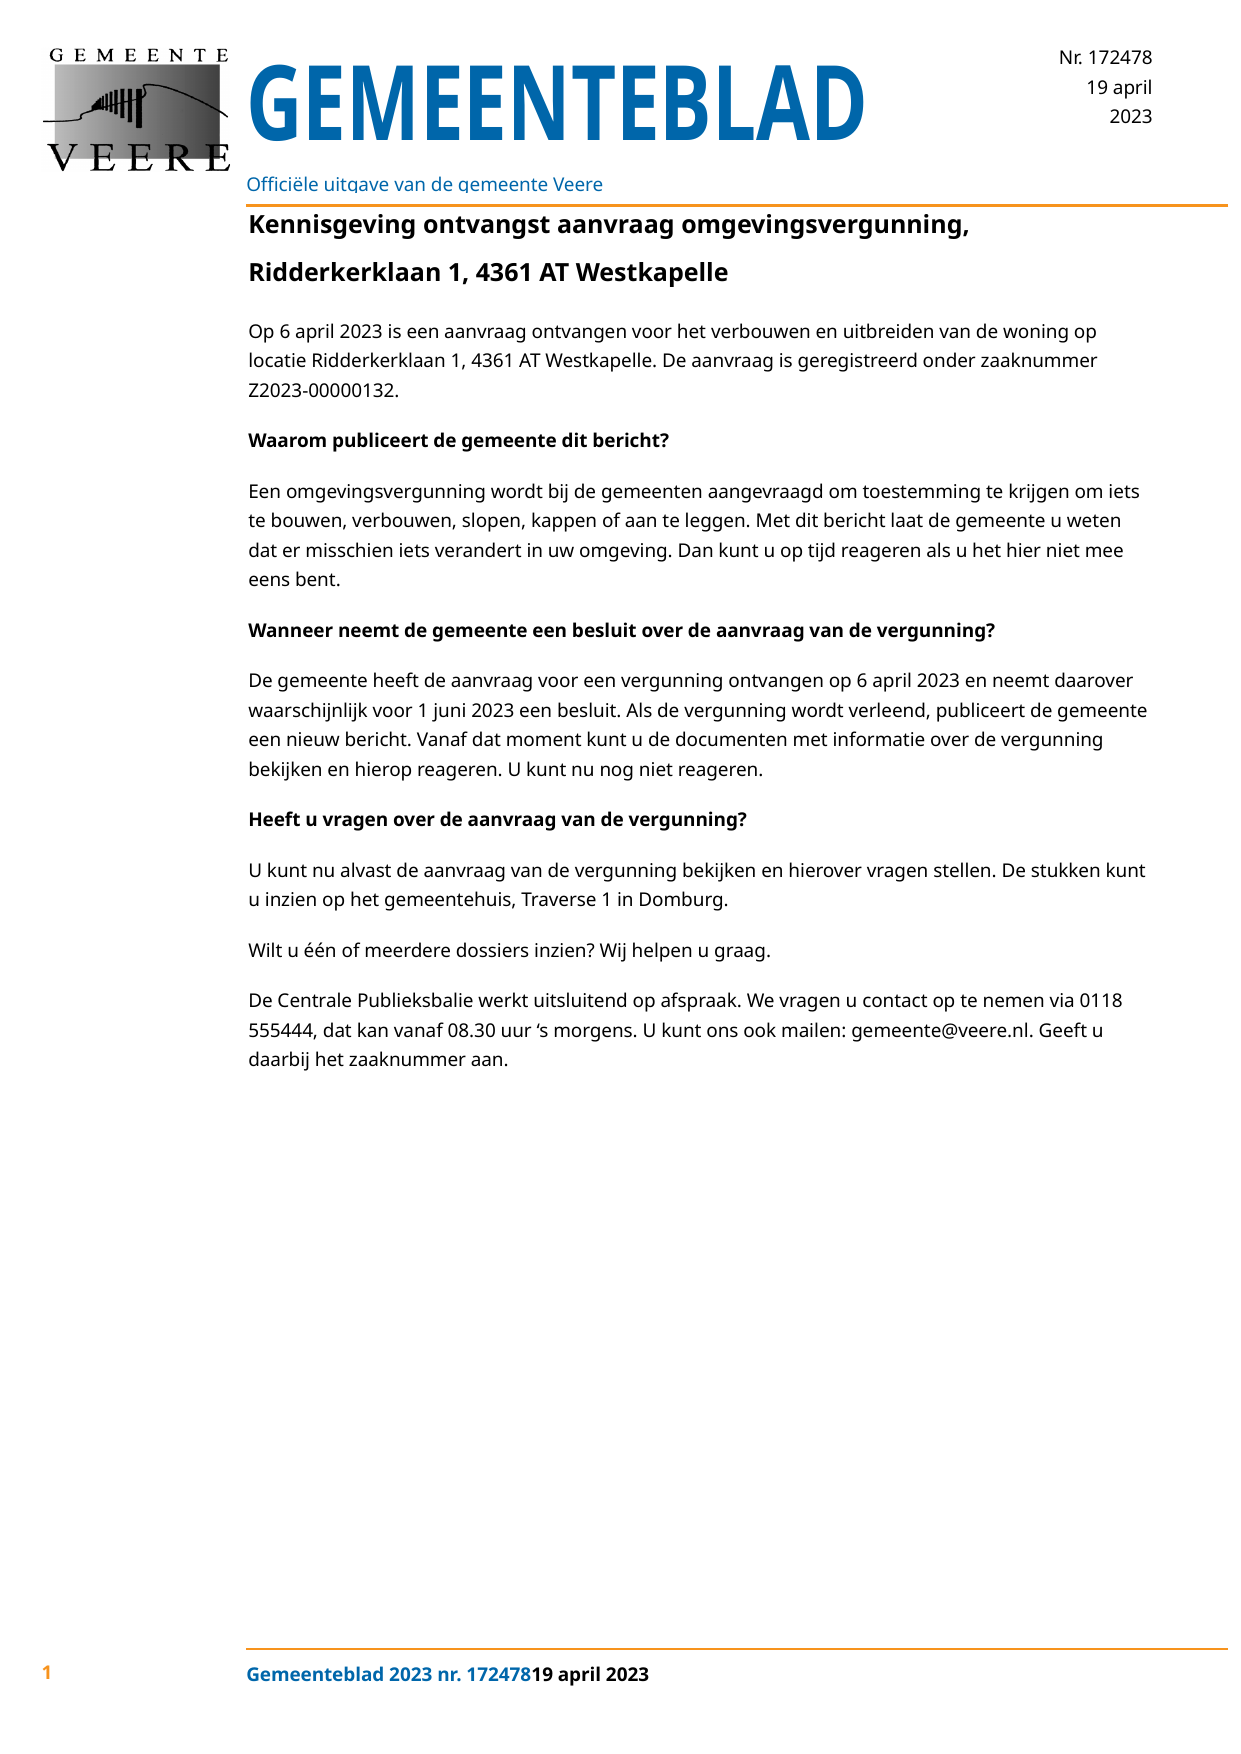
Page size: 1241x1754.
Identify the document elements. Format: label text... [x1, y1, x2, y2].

text Een omgevingsvergunning wordt bij de gemeenten aangevraagd om toestemming te krijgen om iets te bouwen, verbouwen, slopen, kappen of aan te leggen. Met dit bericht laat de gemeente u weten dat er misschien iets verandert in uw omgeving. Dan kunt u op tijd reageren als u het hier niet mee eens bent. [248, 478, 1152, 592]
text De Centrale Publieksbalie werkt uitsluitend op afspraak. We vragen u contact op te nemen via 0118 555444, dat kan vanaf 08.30 uur ‘s morgens. U kunt ons ook mailen: gemeente@veere.nl. Geeft u daarbij het zaaknummer aan. [248, 987, 1152, 1072]
picture [41, 47, 231, 172]
text Heeft u vragen over de aanvraag van de vergunning? [248, 807, 1152, 832]
text Kennisgeving ontvangst aanvraag omgevingsvergunning, Ridderkerklaan 1, 4361 AT Westkapelle [248, 207, 1152, 288]
text Wilt u één of meerdere dossiers inzien? Wij helpen u graag. [248, 937, 1152, 963]
text De gemeente heeft de aanvraag voor een vergunning ontvangen op 6 april 2023 en neemt daarover waarschijnlijk voor 1 juni 2023 een besluit. Als de vergunning wordt verleend, publiceert de gemeente een nieuw bericht. Vanaf dat moment kunt u de documenten met informatie over de vergunning bekijken en hierop reageren. U kunt nu nog niet reageren. [248, 667, 1152, 782]
text Op 6 april 2023 is een aanvraag ontvangen voor het verbouwen en uitbreiden van de woning op locatie Ridderkerklaan 1, 4361 AT Westkapelle. De aanvraag is geregistreerd onder zaaknummer Z2023-00000132. [248, 318, 1152, 403]
text U kunt nu alvast de aanvraag van de vergunning bekijken en hierover vragen stellen. De stukken kunt u inzien op het gemeentehuis, Traverse 1 in Domburg. [248, 857, 1152, 912]
text Waarom publiceert de gemeente dit bericht? [248, 427, 1152, 453]
text Wanneer neemt de gemeente een besluit over de aanvraag van de vergunning? [248, 617, 1152, 643]
